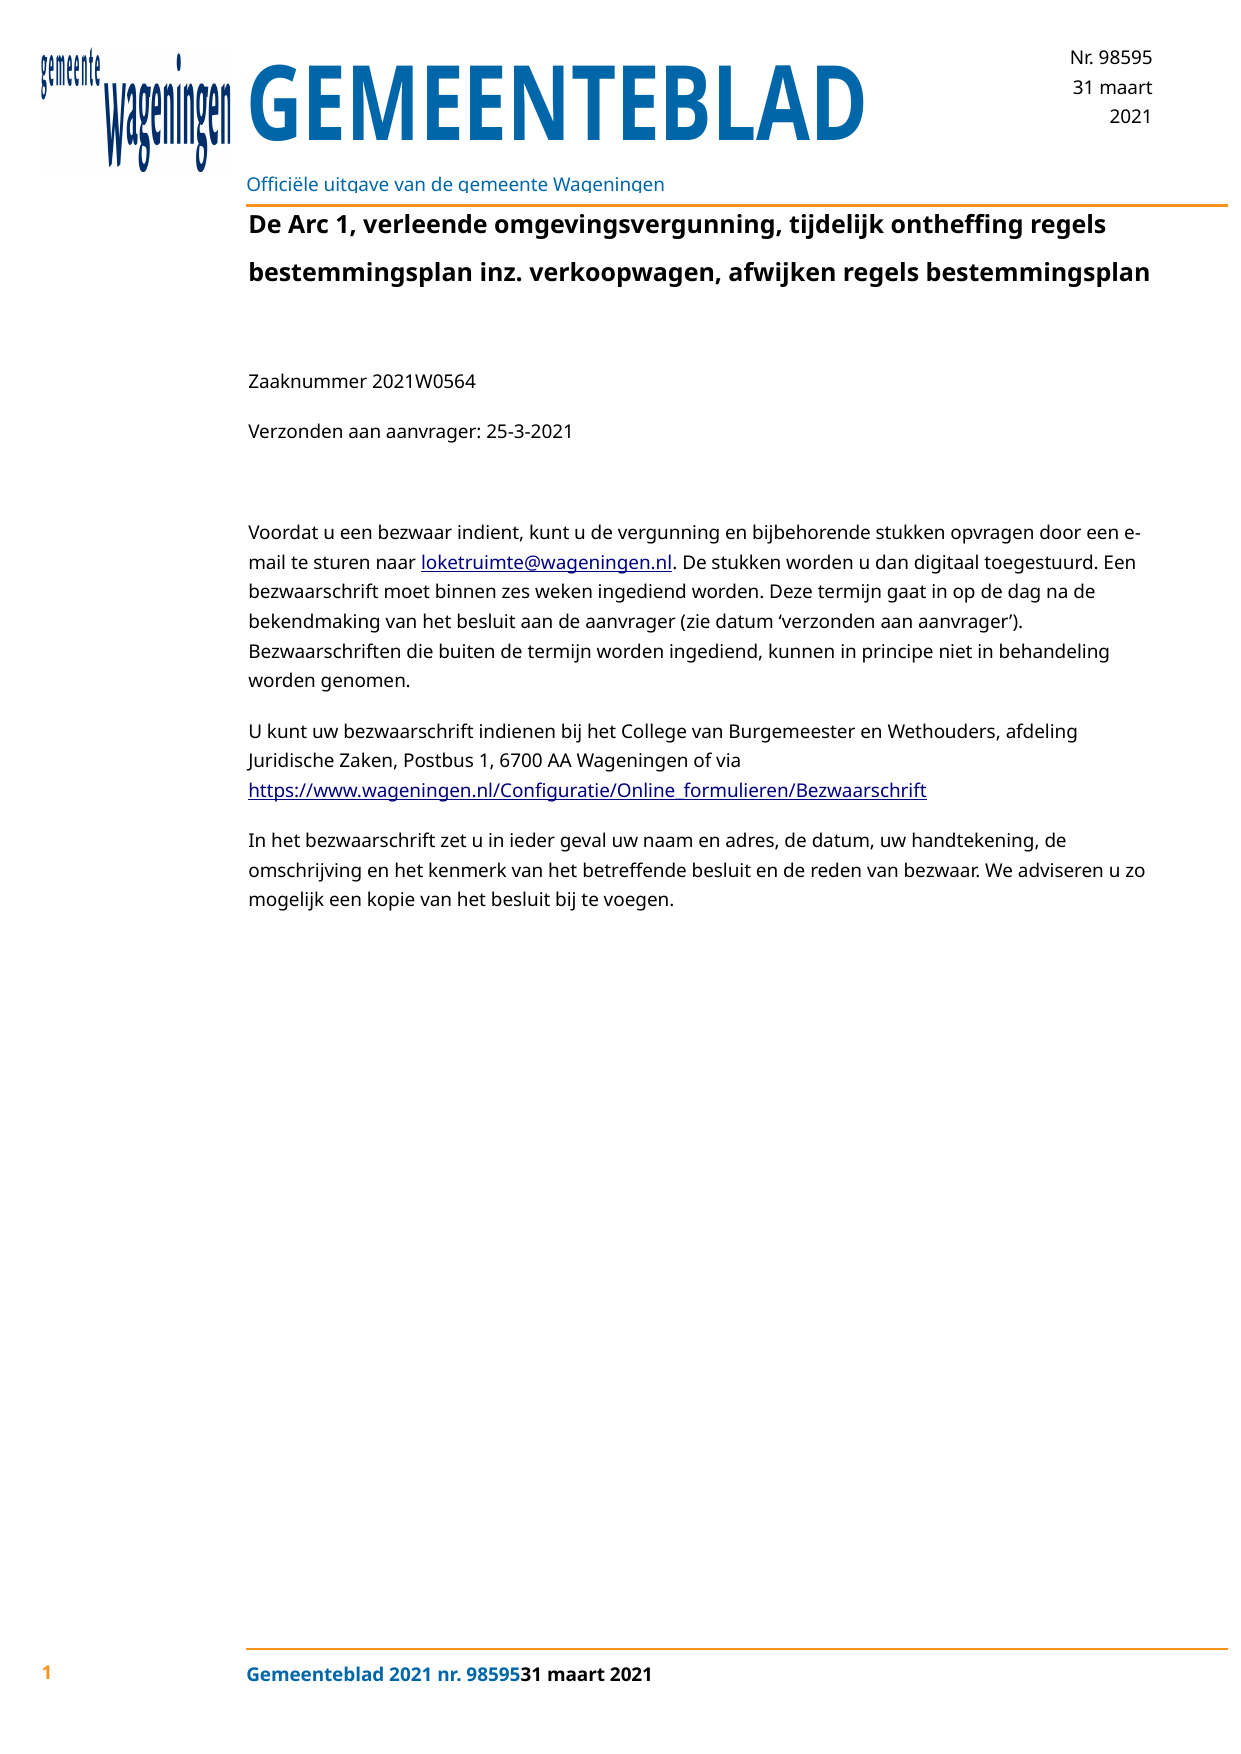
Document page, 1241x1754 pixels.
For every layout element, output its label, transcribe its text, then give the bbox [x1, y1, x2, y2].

text In het bezwaarschrift zet u in ieder geval uw naam en adres, de datum, uw handtekening, de omschrijving en het kenmerk van het betreffende besluit en de reden van bezwaar. We adviseren u zo mogelijk een kopie van het besluit bij te voegen. [248, 827, 1152, 912]
text Voordat u een bezwaar indient, kunt u de vergunning en bijbehorende stukken opvragen door een e-mail te sturen naar loketruimte@wageningen.nl. De stukken worden u dan digitaal toegestuurd. Een bezwaarschrift moet binnen zes weken ingediend worden. Deze termijn gaat in op de dag na de bekendmaking van het besluit aan de aanvrager (zie datum ‘verzonden aan aanvrager’). Bezwaarschriften die buiten de termijn worden ingediend, kunnen in principe niet in behandeling worden genomen. [248, 519, 1152, 693]
picture [41, 47, 231, 172]
text Zaaknummer 2021W0564 [248, 368, 1152, 394]
text De Arc 1, verleende omgevingsvergunning, tijdelijk ontheffing regels bestemmingsplan inz. verkoopwagen, afwijken regels bestemmingsplan [248, 207, 1152, 288]
text Verzonden aan aanvrager: 25-3-2021 [248, 419, 1152, 444]
text U kunt uw bezwaarschrift indienen bij het College van Burgemeester en Wethouders, afdeling Juridische Zaken, Postbus 1, 6700 AA Wageningen of via https://www.wageningen.nl/Configuratie/Online_formulieren/Bezwaarschrift [248, 718, 1152, 803]
